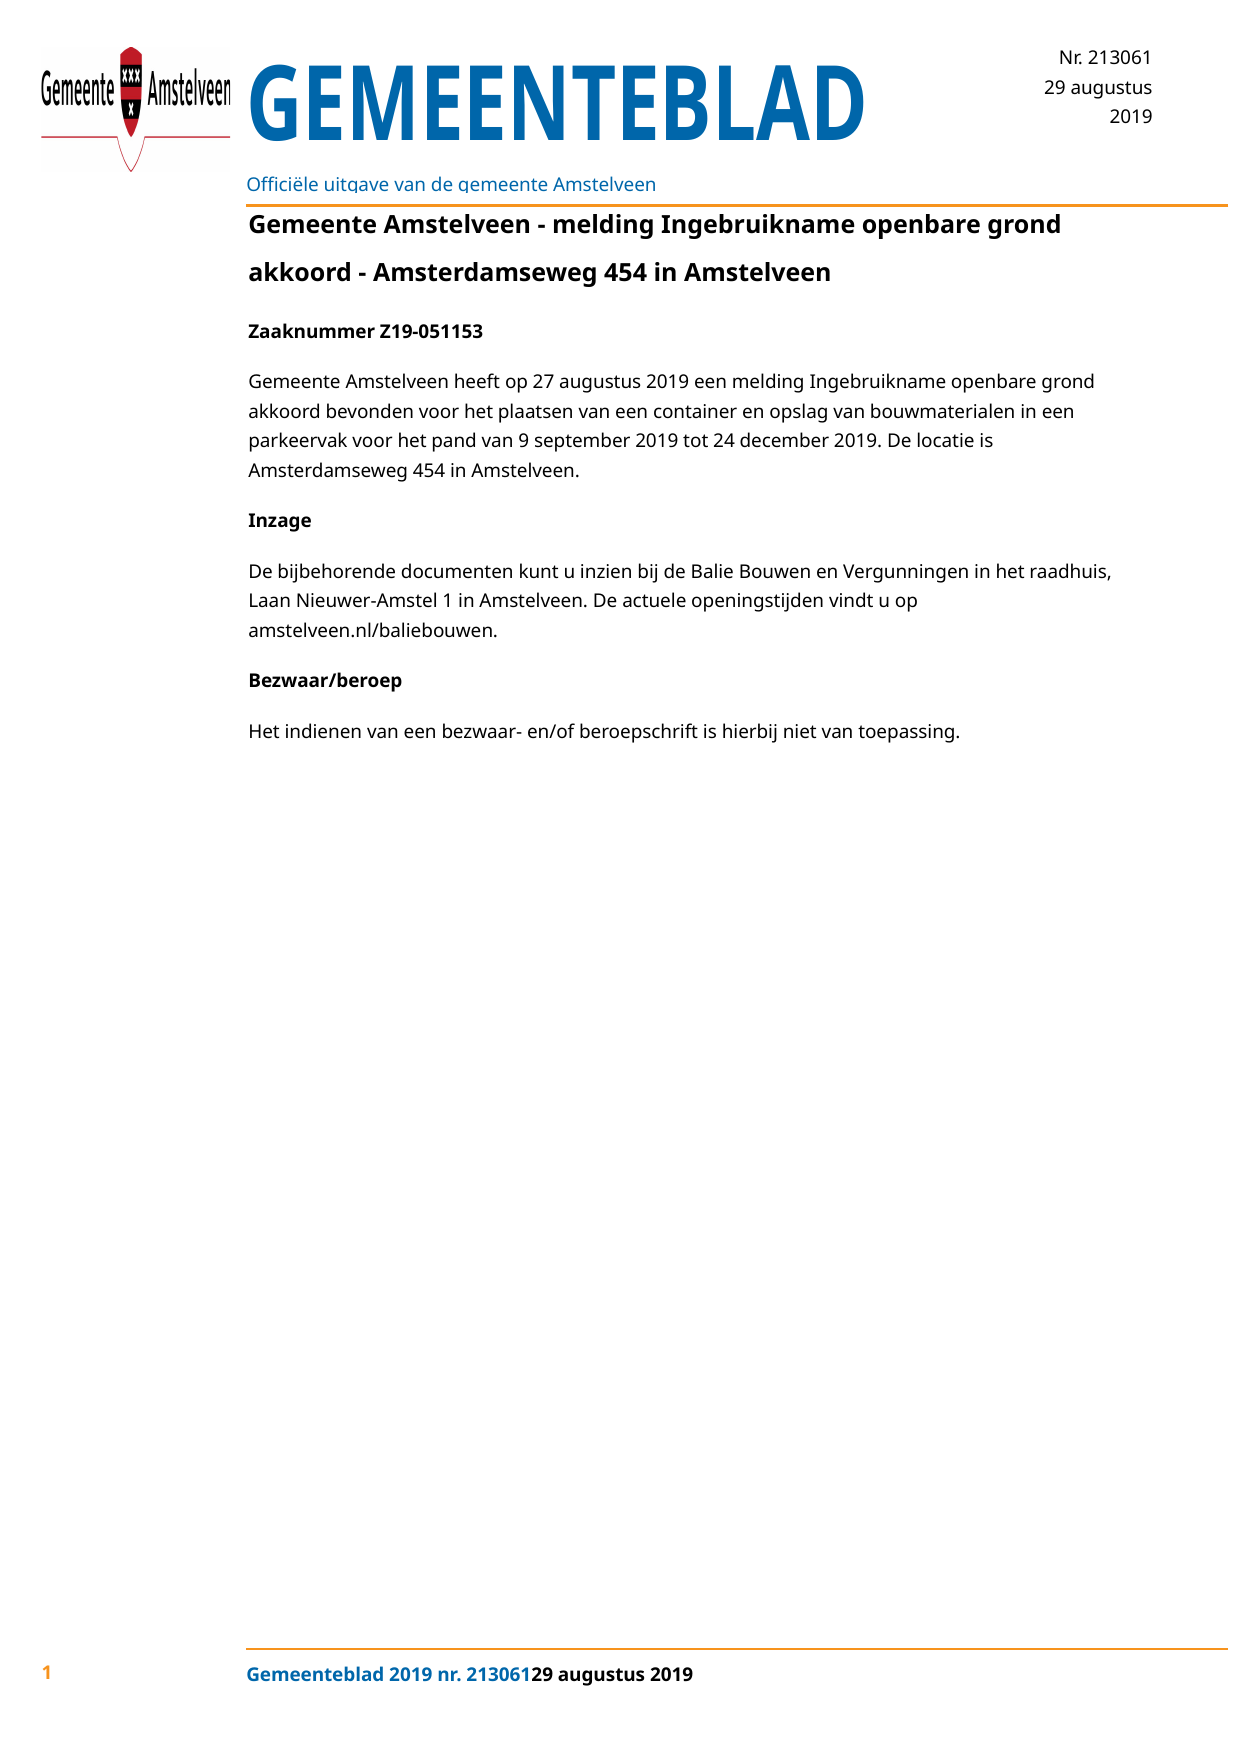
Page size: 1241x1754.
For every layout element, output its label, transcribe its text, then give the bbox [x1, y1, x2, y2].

text Bezwaar/beroep [248, 667, 1152, 693]
text Gemeente Amstelveen - melding Ingebruikname openbare grond akkoord - Amsterdamseweg 454 in Amstelveen [248, 207, 1152, 288]
text Inzage [248, 507, 1152, 533]
text De bijbehorende documenten kunt u inzien bij de Balie Bouwen en Vergunningen in het raadhuis, Laan Nieuwer-Amstel 1 in Amstelveen. De actuele openingstijden vindt u op amstelveen.nl/baliebouwen. [248, 558, 1152, 643]
text Het indienen van een bezwaar- en/of beroepschrift is hierbij niet van toepassing. [248, 718, 1152, 744]
text Gemeente Amstelveen heeft op 27 augustus 2019 een melding Ingebruikname openbare grond akkoord bevonden voor het plaatsen van een container en opslag van bouwmaterialen in een parkeervak voor het pand van 9 september 2019 tot 24 december 2019. De locatie is Amsterdamseweg 454 in Amstelveen. [248, 368, 1152, 483]
picture [41, 47, 231, 172]
text Zaaknummer Z19-051153 [248, 318, 1152, 344]
